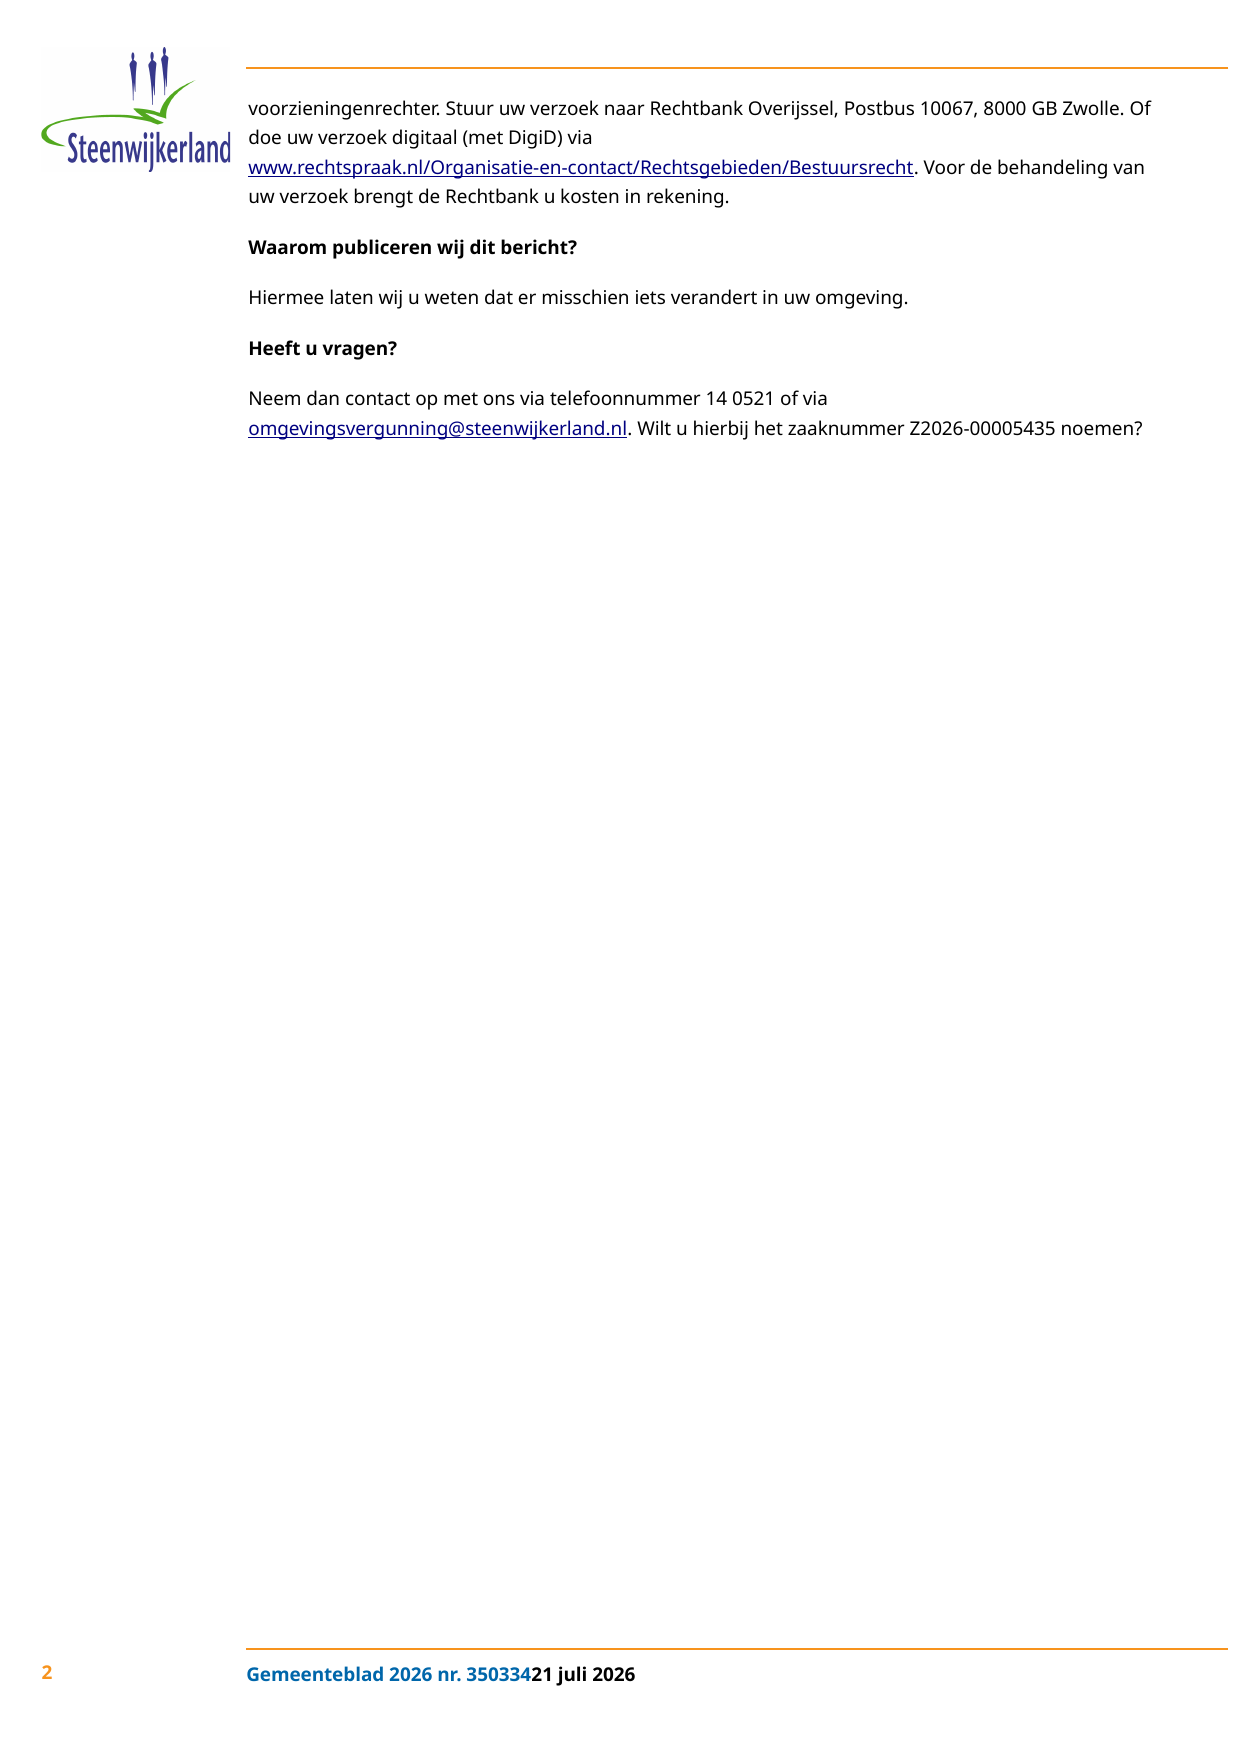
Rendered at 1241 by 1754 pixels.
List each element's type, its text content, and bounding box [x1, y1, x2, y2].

text Heeft u vragen? [248, 335, 1152, 361]
text Hiermee laten wij u weten dat er misschien iets verandert in uw omgeving. [248, 284, 1152, 310]
text Neem dan contact op met ons via telefoonnummer 14 0521 of via omgevingsvergunning@steenwijkerland.nl. Wilt u hierbij het zaaknummer Z2026-00005435 noemen? [248, 385, 1152, 441]
picture [41, 47, 231, 172]
text Waarom publiceren wij dit bericht? [248, 234, 1152, 260]
text voorzieningenrechter. Stuur uw verzoek naar Rechtbank Overijssel, Postbus 10067, 8000 GB Zwolle. Of doe uw verzoek digitaal (met DigiD) via www.rechtspraak.nl/Organisatie-en-contact/Rechtsgebieden/Bestuursrecht. Voor de behandeling van uw verzoek brengt de Rechtbank u kosten in rekening. [248, 95, 1152, 209]
